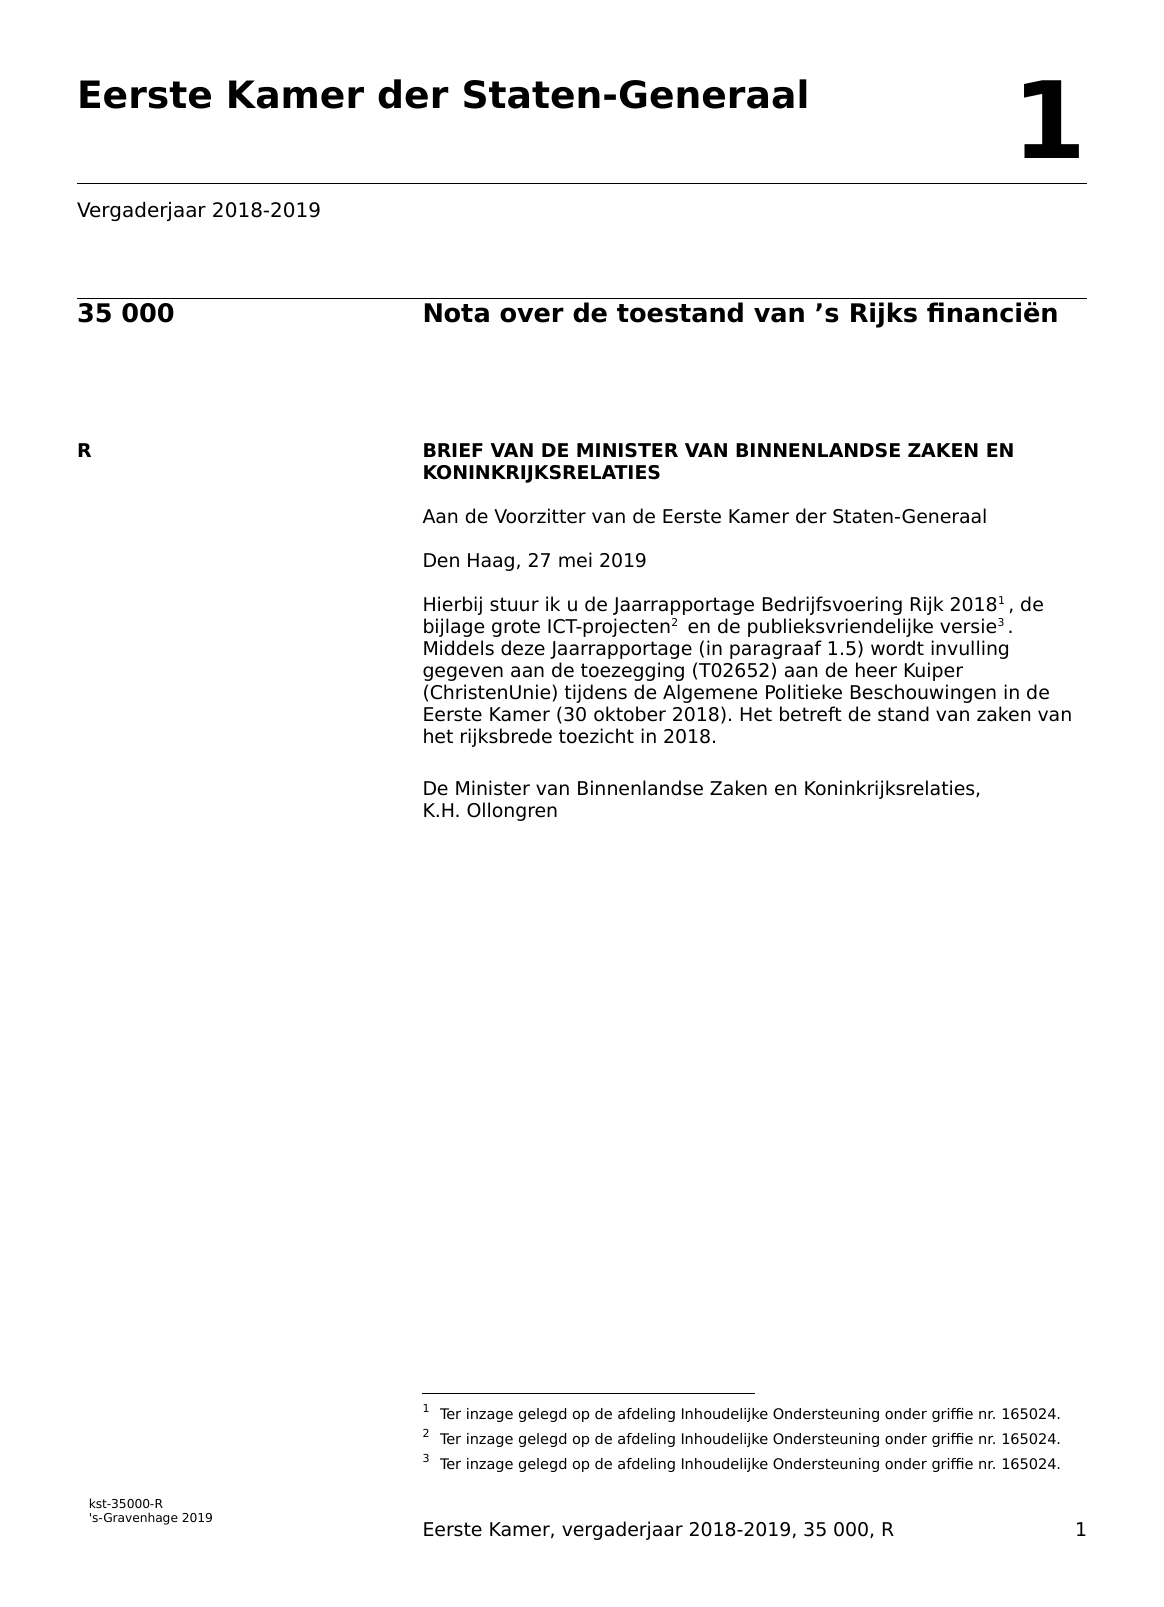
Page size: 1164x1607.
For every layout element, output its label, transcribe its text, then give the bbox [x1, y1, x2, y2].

table_header 1 [886, 59, 1087, 183]
text De Minister van Binnenlandse Zaken en Koninkrijksrelaties, K.H. Ollongren [422, 778, 1087, 822]
text Ter inzage gelegd op de afdeling Inhoudelijke Ondersteuning onder griffie nr. 165024. [422, 1452, 1087, 1474]
text Aan de Voorzitter van de Eerste Kamer der Staten-Generaal [422, 506, 1087, 528]
table_cell Vergaderjaar 2018-2019 [77, 184, 1087, 298]
text Ter inzage gelegd op de afdeling Inhoudelijke Ondersteuning onder griffie nr. 165024. [422, 1427, 1087, 1449]
text 's-Gravenhage 2019 [88, 1511, 323, 1525]
text Den Haag, 27 mei 2019 [422, 550, 1087, 572]
text Hierbij stuur ik u de Jaarrapportage Bedrijfsvoering Rijk 2018, de bijlage grote ICT-projecten en de publieksvriendelijke versie. Middels deze Jaarrapportage (in paragraaf 1.5) wordt invulling gegeven aan de toezegging (T02652) aan de heer Kuiper (ChristenUnie) tijdens de Algemene Politieke Beschouwingen in de Eerste Kamer (30 oktober 2018). Het betreft de stand van zaken van het rijksbrede toezicht in 2018. [422, 594, 1087, 748]
text kst-35000-R [88, 1497, 323, 1511]
subtitle R BRIEF VAN DE MINISTER VAN BINNENLANDSE ZAKEN EN KONINKRIJKSRELATIES [77, 440, 1087, 484]
text Ter inzage gelegd op de afdeling Inhoudelijke Ondersteuning onder griffie nr. 165024. [422, 1402, 1087, 1424]
table_header Eerste Kamer der Staten-Generaal [77, 59, 886, 183]
subtitle 35 000 Nota over de toestand van ’s Rijks financiën [77, 299, 1087, 329]
